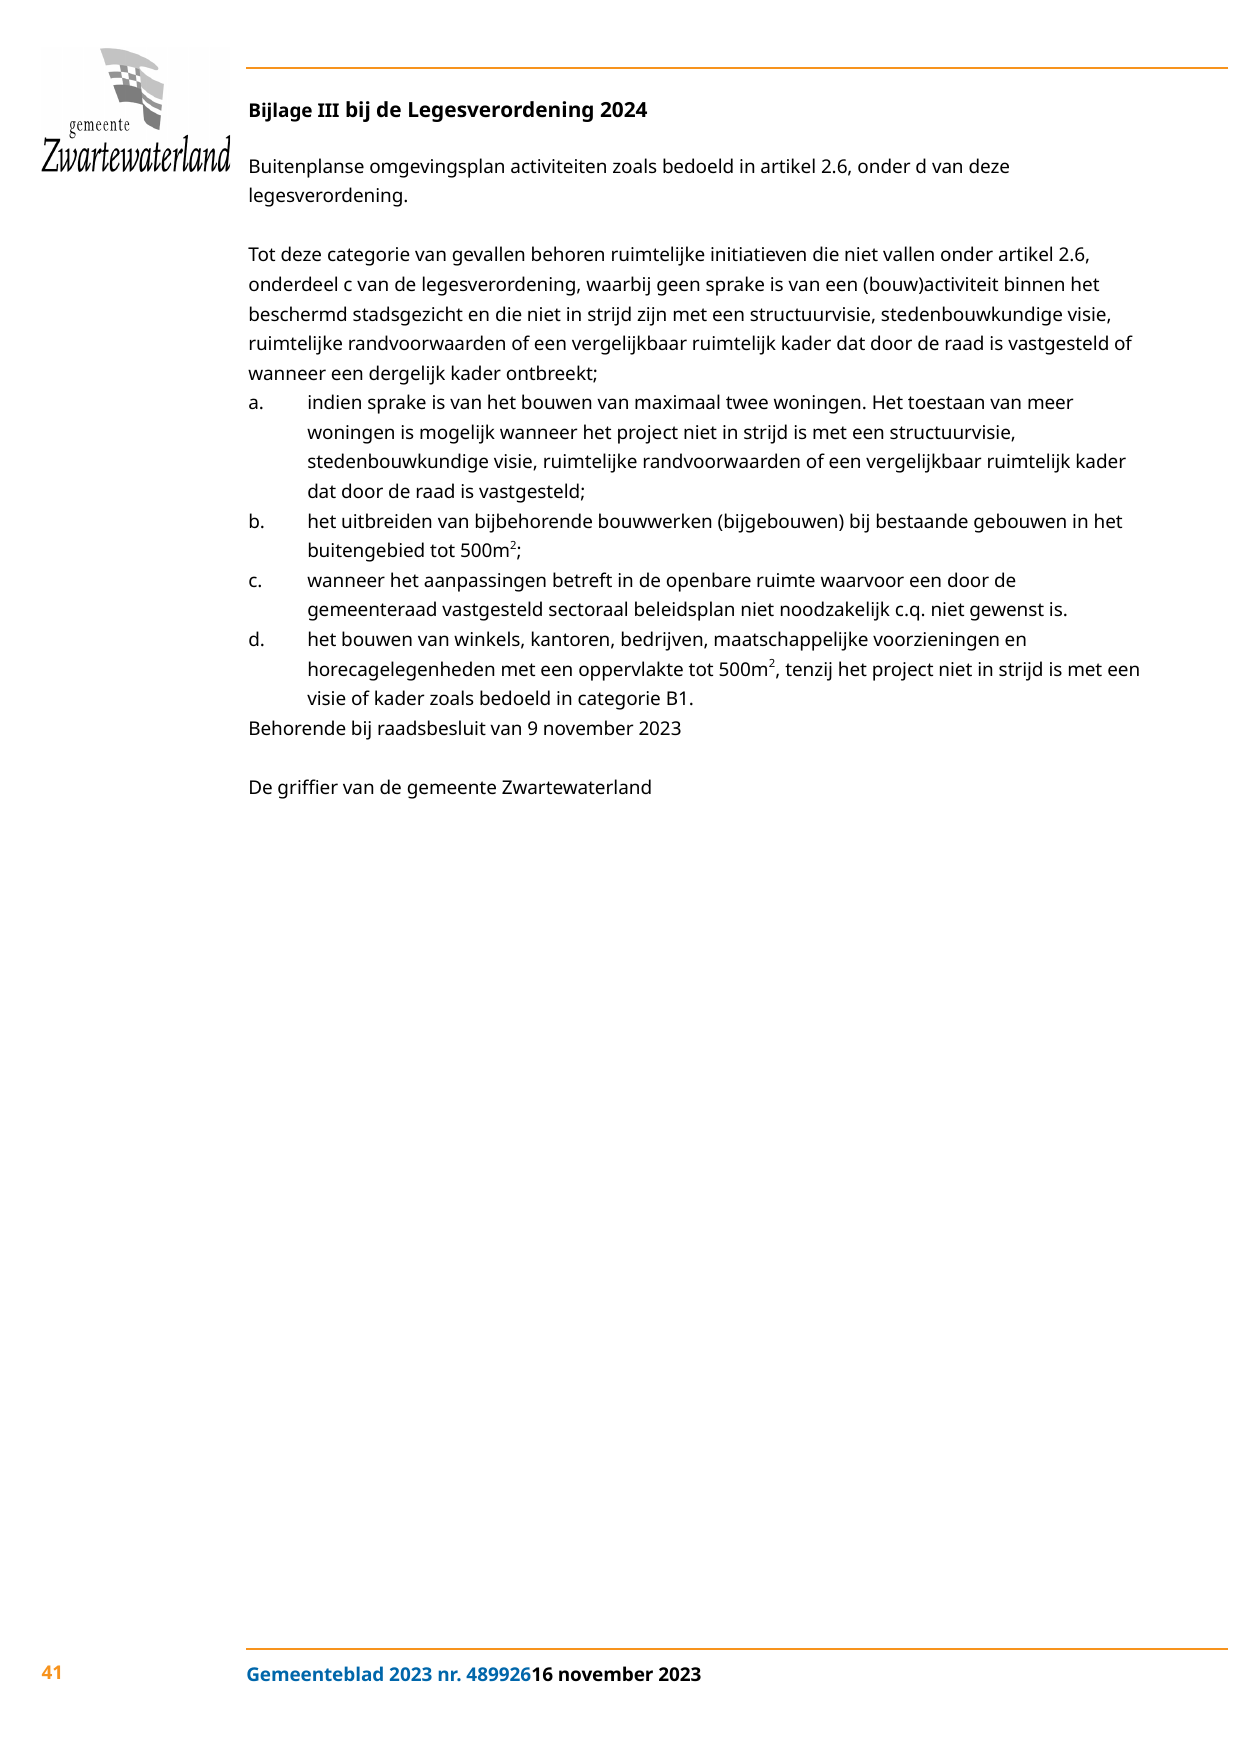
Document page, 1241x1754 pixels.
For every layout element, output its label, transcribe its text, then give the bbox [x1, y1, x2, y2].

list het uitbreiden van bijbehorende bouwwerken (bijgebouwen) bij bestaande gebouwen in het buitengebied tot 500m2; [248, 508, 1152, 563]
text Bijlage III bij de Legesverordening 2024 [248, 95, 1152, 123]
list indien sprake is van het bouwen van maximaal twee woningen. Het toestaan van meer woningen is mogelijk wanneer het project niet in strijd is met een structuurvisie, stedenbouwkundige visie, ruimtelijke randvoorwaarden of een vergelijkbaar ruimtelijk kader dat door de raad is vastgesteld; [248, 389, 1152, 504]
list het bouwen van winkels, kantoren, bedrijven, maatschappelijke voorzieningen en horecagelegenheden met een oppervlakte tot 500m2, tenzij het project niet in strijd is met een visie of kader zoals bedoeld in categorie B1. [248, 626, 1152, 711]
list wanneer het aanpassingen betreft in de openbare ruimte waarvoor een door de gemeenteraad vastgesteld sectoraal beleidsplan niet noodzakelijk c.q. niet gewenst is. [248, 567, 1152, 622]
picture [41, 47, 231, 172]
text Buitenplanse omgevingsplan activiteiten zoals bedoeld in artikel 2.6, onder d van deze legesverordening. [248, 153, 1152, 208]
text Tot deze categorie van gevallen behoren ruimtelijke initiatieven die niet vallen onder artikel 2.6, onderdeel c van de legesverordening, waarbij geen sprake is van een (bouw)activiteit binnen het beschermd stadsgezicht en die niet in strijd zijn met een structuurvisie, stedenbouwkundige visie, ruimtelijke randvoorwaarden of een vergelijkbaar ruimtelijk kader dat door de raad is vastgesteld of wanneer een dergelijk kader ontbreekt; [248, 242, 1152, 386]
text De griffier van de gemeente Zwartewaterland [248, 774, 1152, 800]
text Behorende bij raadsbesluit van 9 november 2023 [248, 715, 1152, 741]
